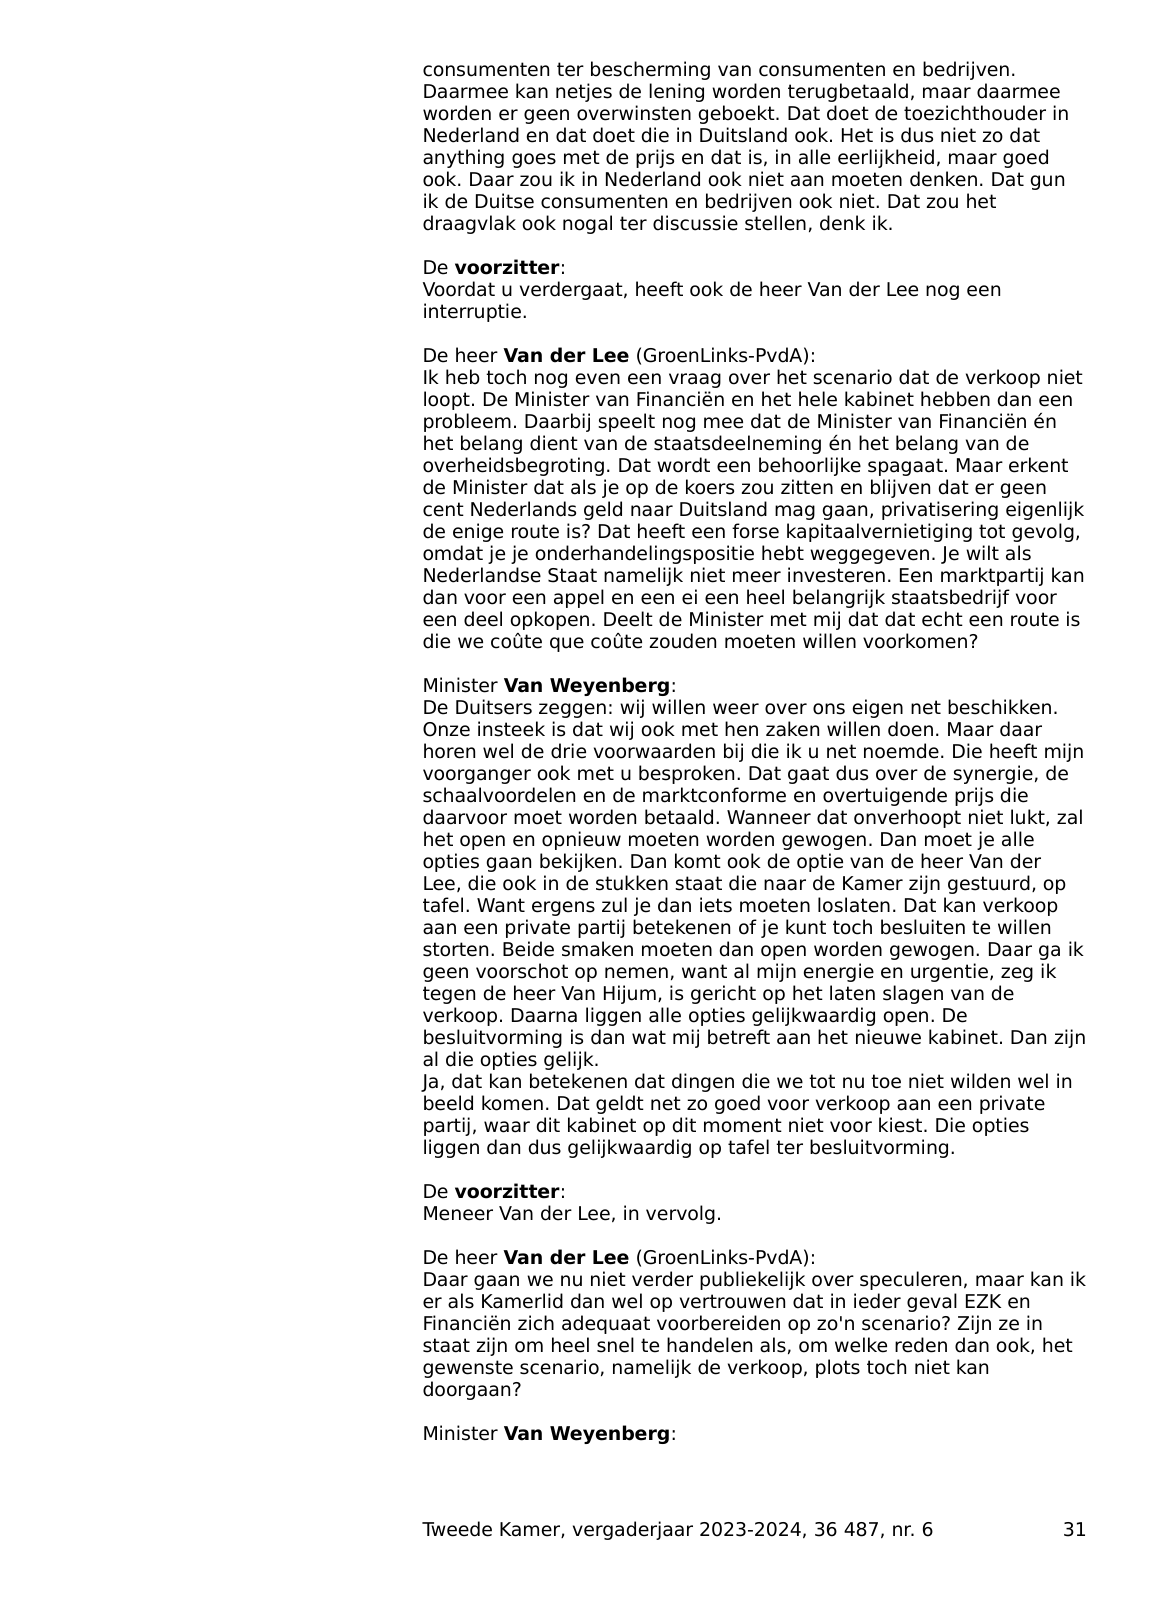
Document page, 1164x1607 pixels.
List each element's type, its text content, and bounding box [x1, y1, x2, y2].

text Minister Van Weyenberg: [422, 675, 1087, 697]
text Ik heb toch nog even een vraag over het scenario dat de verkoop niet loopt. De Minister van Financiën en het hele kabinet hebben dan een probleem. Daarbij speelt nog mee dat de Minister van Financiën én het belang dient van de staatsdeelneming én het belang van de overheidsbegroting. Dat wordt een behoorlijke spagaat. Maar erkent de Minister dat als je op de koers zou zitten en blijven dat er geen cent Nederlands geld naar Duitsland mag gaan, privatisering eigenlijk de enige route is? Dat heeft een forse kapitaalvernietiging tot gevolg, omdat je je onderhandelingspositie hebt weggegeven. Je wilt als Nederlandse Staat namelijk niet meer investeren. Een marktpartij kan dan voor een appel en een ei een heel belangrijk staatsbedrijf voor een deel opkopen. Deelt de Minister met mij dat dat echt een route is die we coûte que coûte zouden moeten willen voorkomen? [422, 367, 1087, 653]
text Minister Van Weyenberg: [422, 1423, 1087, 1445]
text Meneer Van der Lee, in vervolg. [422, 1203, 1087, 1225]
text Voordat u verdergaat, heeft ook de heer Van der Lee nog een interruptie. [422, 279, 1087, 323]
text De heer Van der Lee (GroenLinks-PvdA): [422, 345, 1087, 367]
text Daar gaan we nu niet verder publiekelijk over speculeren, maar kan ik er als Kamerlid dan wel op vertrouwen dat in ieder geval EZK en Financiën zich adequaat voorbereiden op zo'n scenario? Zijn ze in staat zijn om heel snel te handelen als, om welke reden dan ook, het gewenste scenario, namelijk de verkoop, plots toch niet kan doorgaan? [422, 1269, 1087, 1401]
text consumenten ter bescherming van consumenten en bedrijven. Daarmee kan netjes de lening worden terugbetaald, maar daarmee worden er geen overwinsten geboekt. Dat doet de toezichthouder in Nederland en dat doet die in Duitsland ook. Het is dus niet zo dat anything goes met de prijs en dat is, in alle eerlijkheid, maar goed ook. Daar zou ik in Nederland ook niet aan moeten denken. Dat gun ik de Duitse consumenten en bedrijven ook niet. Dat zou het draagvlak ook nogal ter discussie stellen, denk ik. [422, 59, 1087, 235]
text Ja, dat kan betekenen dat dingen die we tot nu toe niet wilden wel in beeld komen. Dat geldt net zo goed voor verkoop aan een private partij, waar dit kabinet op dit moment niet voor kiest. Die opties liggen dan dus gelijkwaardig op tafel ter besluitvorming. [422, 1071, 1087, 1159]
text De voorzitter: [422, 257, 1087, 279]
text De Duitsers zeggen: wij willen weer over ons eigen net beschikken. Onze insteek is dat wij ook met hen zaken willen doen. Maar daar horen wel de drie voorwaarden bij die ik u net noemde. Die heeft mijn voorganger ook met u besproken. Dat gaat dus over de synergie, de schaalvoordelen en de marktconforme en overtuigende prijs die daarvoor moet worden betaald. Wanneer dat onverhoopt niet lukt, zal het open en opnieuw moeten worden gewogen. Dan moet je alle opties gaan bekijken. Dan komt ook de optie van de heer Van der Lee, die ook in de stukken staat die naar de Kamer zijn gestuurd, op tafel. Want ergens zul je dan iets moeten loslaten. Dat kan verkoop aan een private partij betekenen of je kunt toch besluiten te willen storten. Beide smaken moeten dan open worden gewogen. Daar ga ik geen voorschot op nemen, want al mijn energie en urgentie, zeg ik tegen de heer Van Hijum, is gericht op het laten slagen van de verkoop. Daarna liggen alle opties gelijkwaardig open. De besluitvorming is dan wat mij betreft aan het nieuwe kabinet. Dan zijn al die opties gelijk. [422, 697, 1087, 1071]
text De voorzitter: [422, 1181, 1087, 1203]
text De heer Van der Lee (GroenLinks-PvdA): [422, 1247, 1087, 1269]
